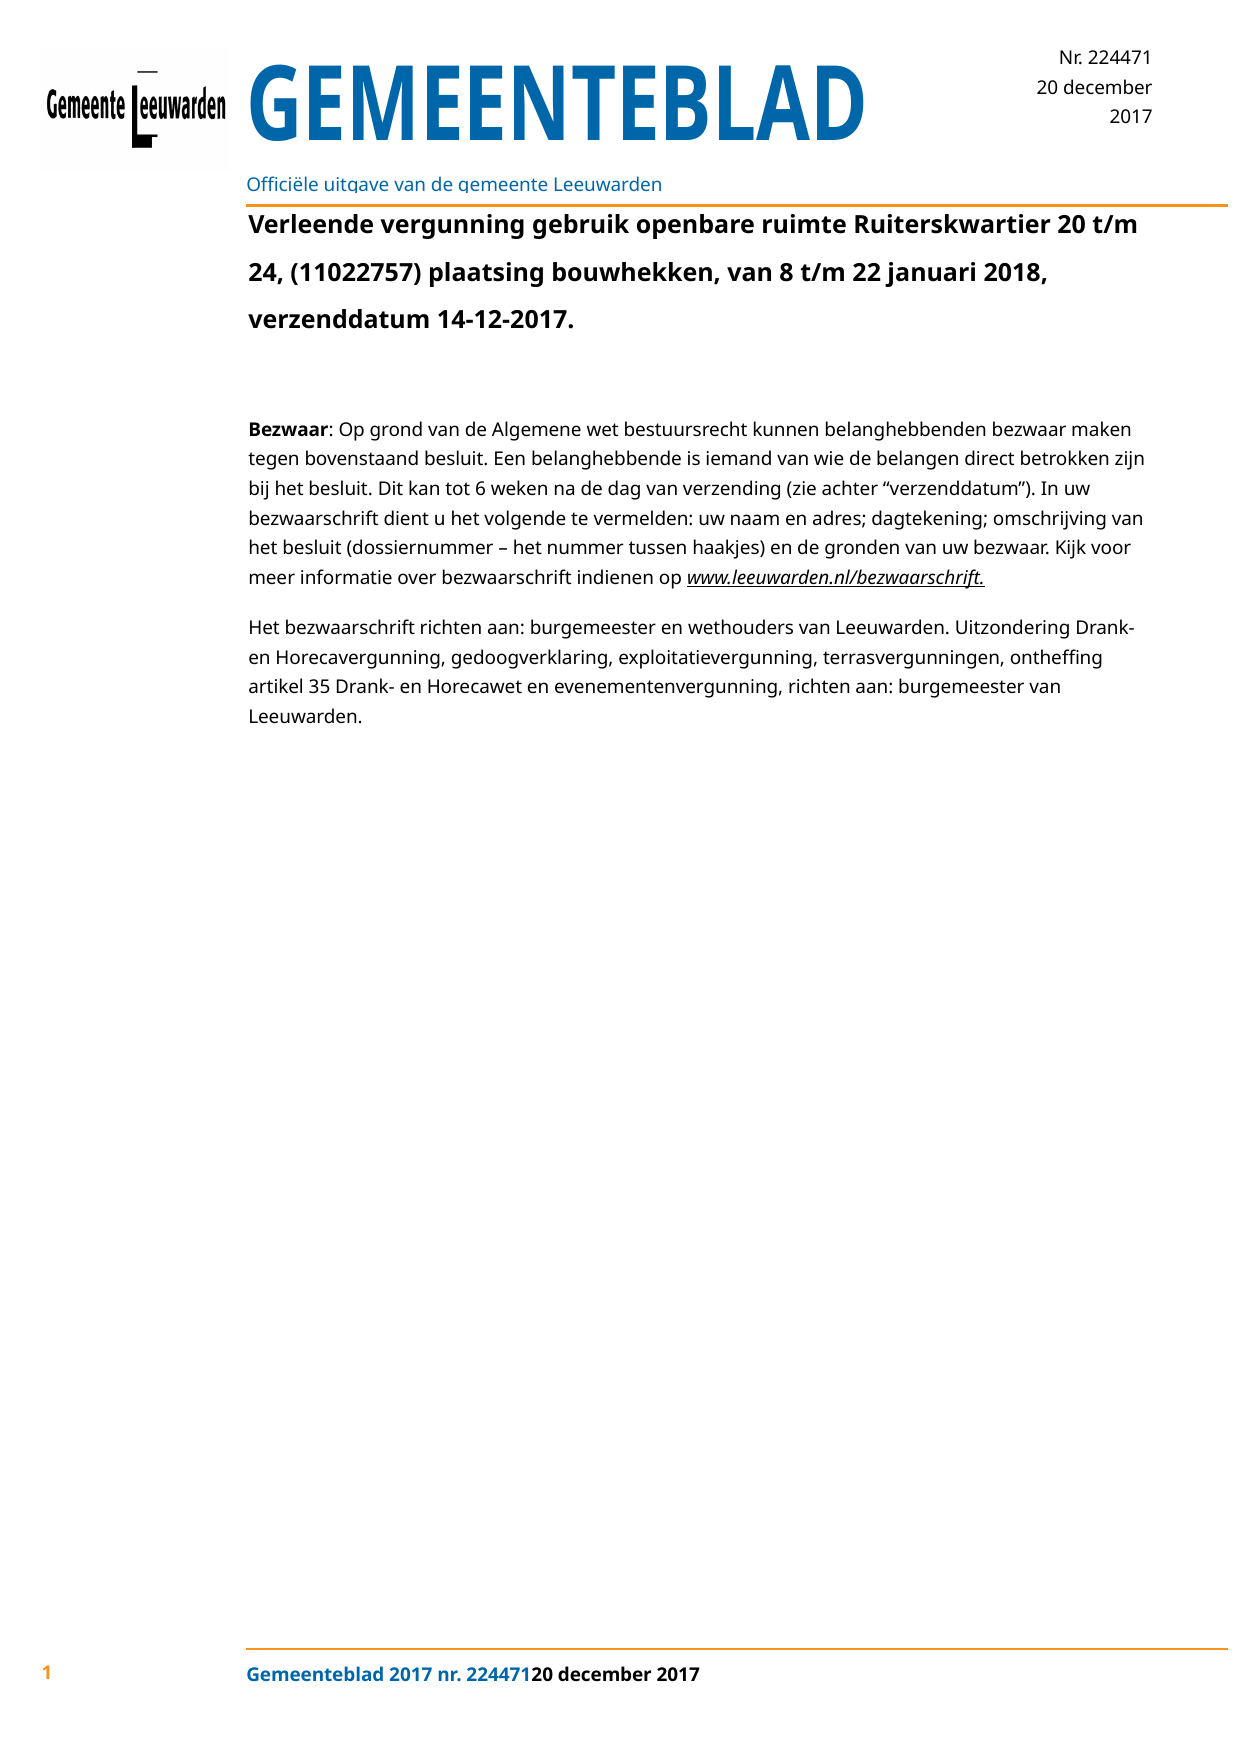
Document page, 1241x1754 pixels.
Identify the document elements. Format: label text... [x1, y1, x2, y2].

picture [41, 47, 231, 172]
text Verleende vergunning gebruik openbare ruimte Ruiterskwartier 20 t/m 24, (11022757) plaatsing bouwhekken, van 8 t/m 22 januari 2018, verzenddatum 14-12-2017. [248, 207, 1152, 336]
text Bezwaar: Op grond van de Algemene wet bestuursrecht kunnen belanghebbenden bezwaar maken tegen bovenstaand besluit. Een belanghebbende is iemand van wie de belangen direct betrokken zijn bij het besluit. Dit kan tot 6 weken na de dag van verzending (zie achter “verzenddatum”). In uw bezwaarschrift dient u het volgende te vermelden: uw naam en adres; dagtekening; omschrijving van het besluit (dossiernummer – het nummer tussen haakjes) en de gronden van uw bezwaar. Kijk voor meer informatie over bezwaarschrift indienen op www.leeuwarden.nl/bezwaarschrift. [248, 416, 1152, 589]
text Het bezwaarschrift richten aan: burgemeester en wethouders van Leeuwarden. Uitzondering Drank- en Horecavergunning, gedoogverklaring, exploitatievergunning, terrasvergunningen, ontheffing artikel 35 Drank- en Horecawet en evenementenvergunning, richten aan: burgemeester van Leeuwarden. [248, 614, 1152, 729]
